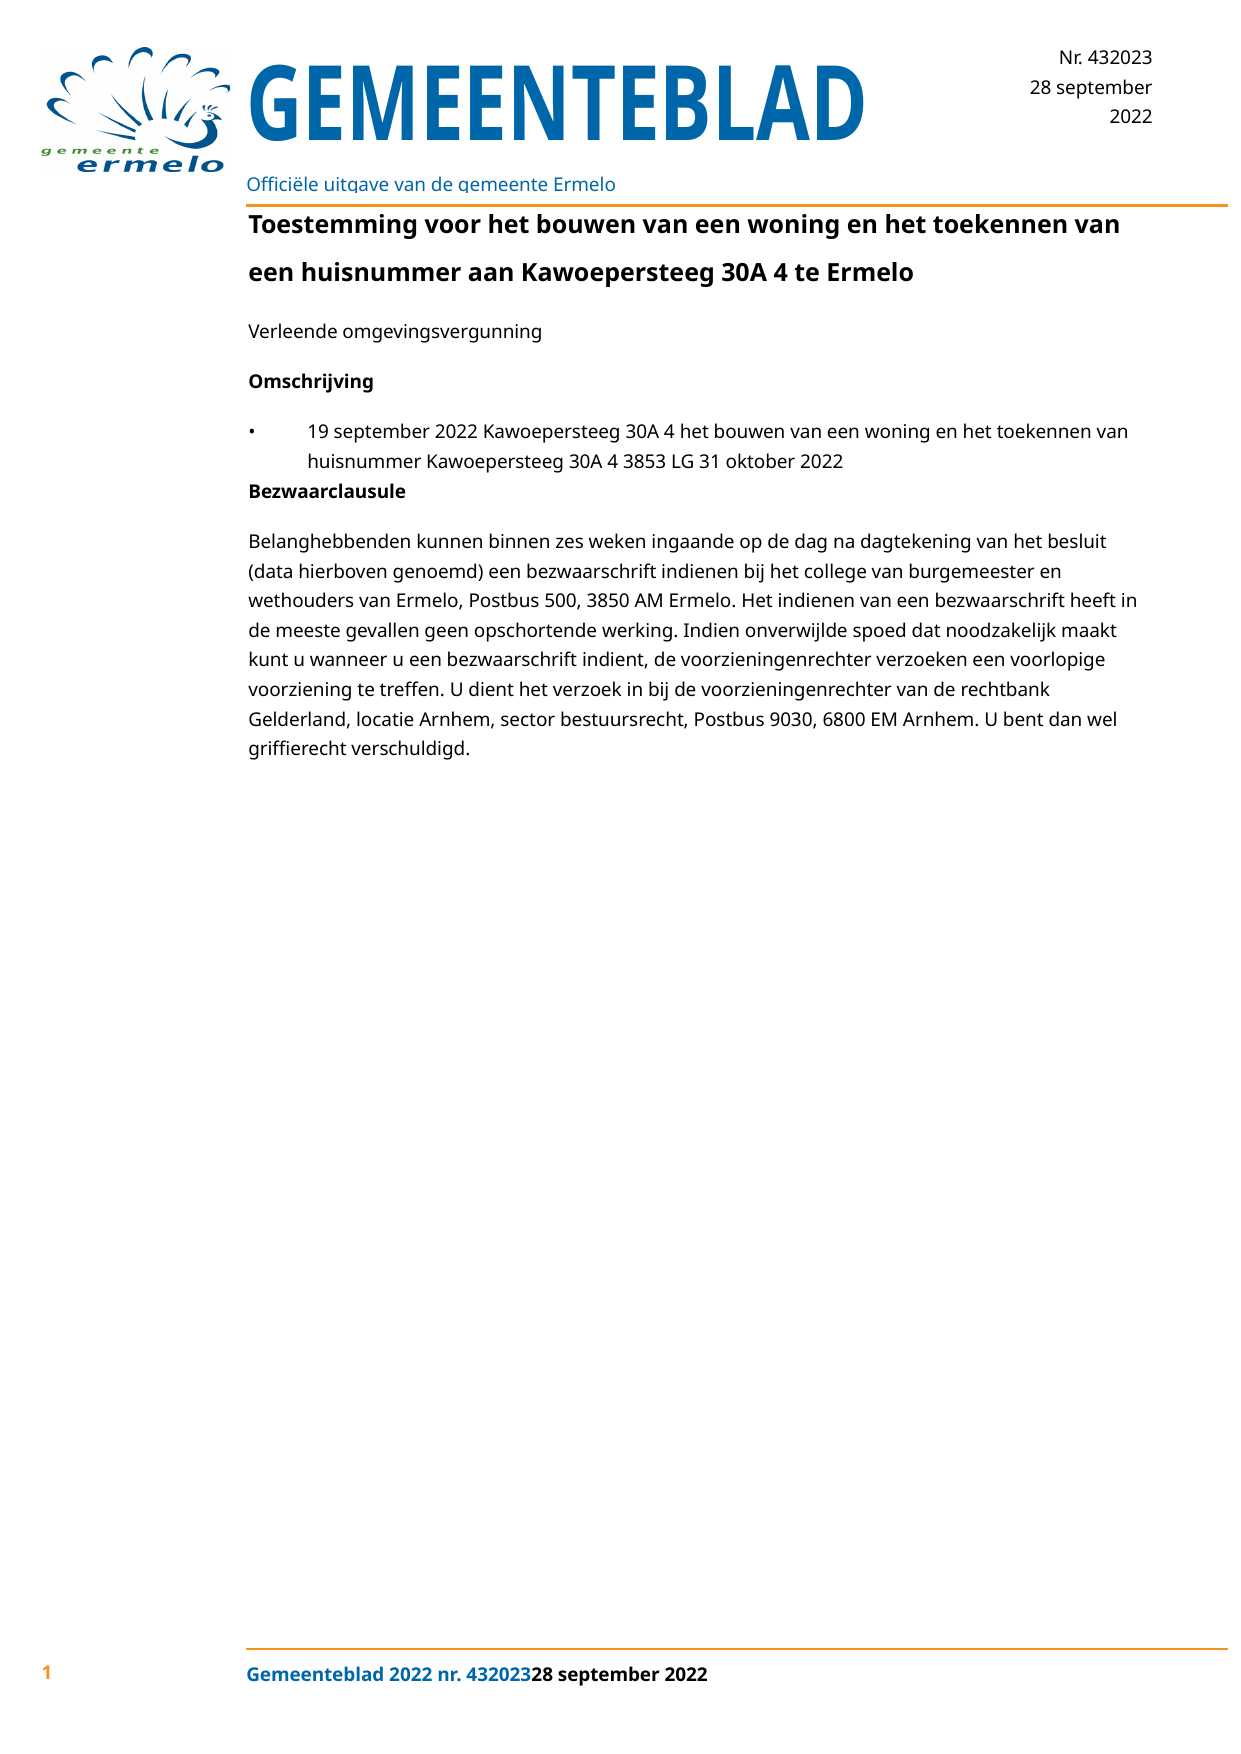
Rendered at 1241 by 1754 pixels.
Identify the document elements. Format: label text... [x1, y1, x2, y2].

text Belanghebbenden kunnen binnen zes weken ingaande op de dag na dagtekening van het besluit (data hierboven genoemd) een bezwaarschrift indienen bij het college van burgemeester en wethouders van Ermelo, Postbus 500, 3850 AM Ermelo. Het indienen van een bezwaarschrift heeft in de meeste gevallen geen opschortende werking. Indien onverwijlde spoed dat noodzakelijk maakt kunt u wanneer u een bezwaarschrift indient, de voorzieningenrechter verzoeken een voorlopige voorziening te treffen. U dient het verzoek in bij de voorzieningenrechter van de rechtbank Gelderland, locatie Arnhem, sector bestuursrecht, Postbus 9030, 6800 EM Arnhem. U bent dan wel griffierecht verschuldigd. [248, 528, 1152, 761]
text Omschrijving [248, 368, 1152, 394]
text Toestemming voor het bouwen van een woning en het toekennen van een huisnummer aan Kawoepersteeg 30A 4 te Ermelo [248, 207, 1152, 288]
text Verleende omgevingsvergunning [248, 318, 1152, 344]
picture [41, 47, 231, 172]
list 19 september 2022 Kawoepersteeg 30A 4 het bouwen van een woning en het toekennen van huisnummer Kawoepersteeg 30A 4 3853 LG 31 oktober 2022 [248, 419, 1152, 474]
text Bezwaarclausule [248, 478, 1152, 504]
